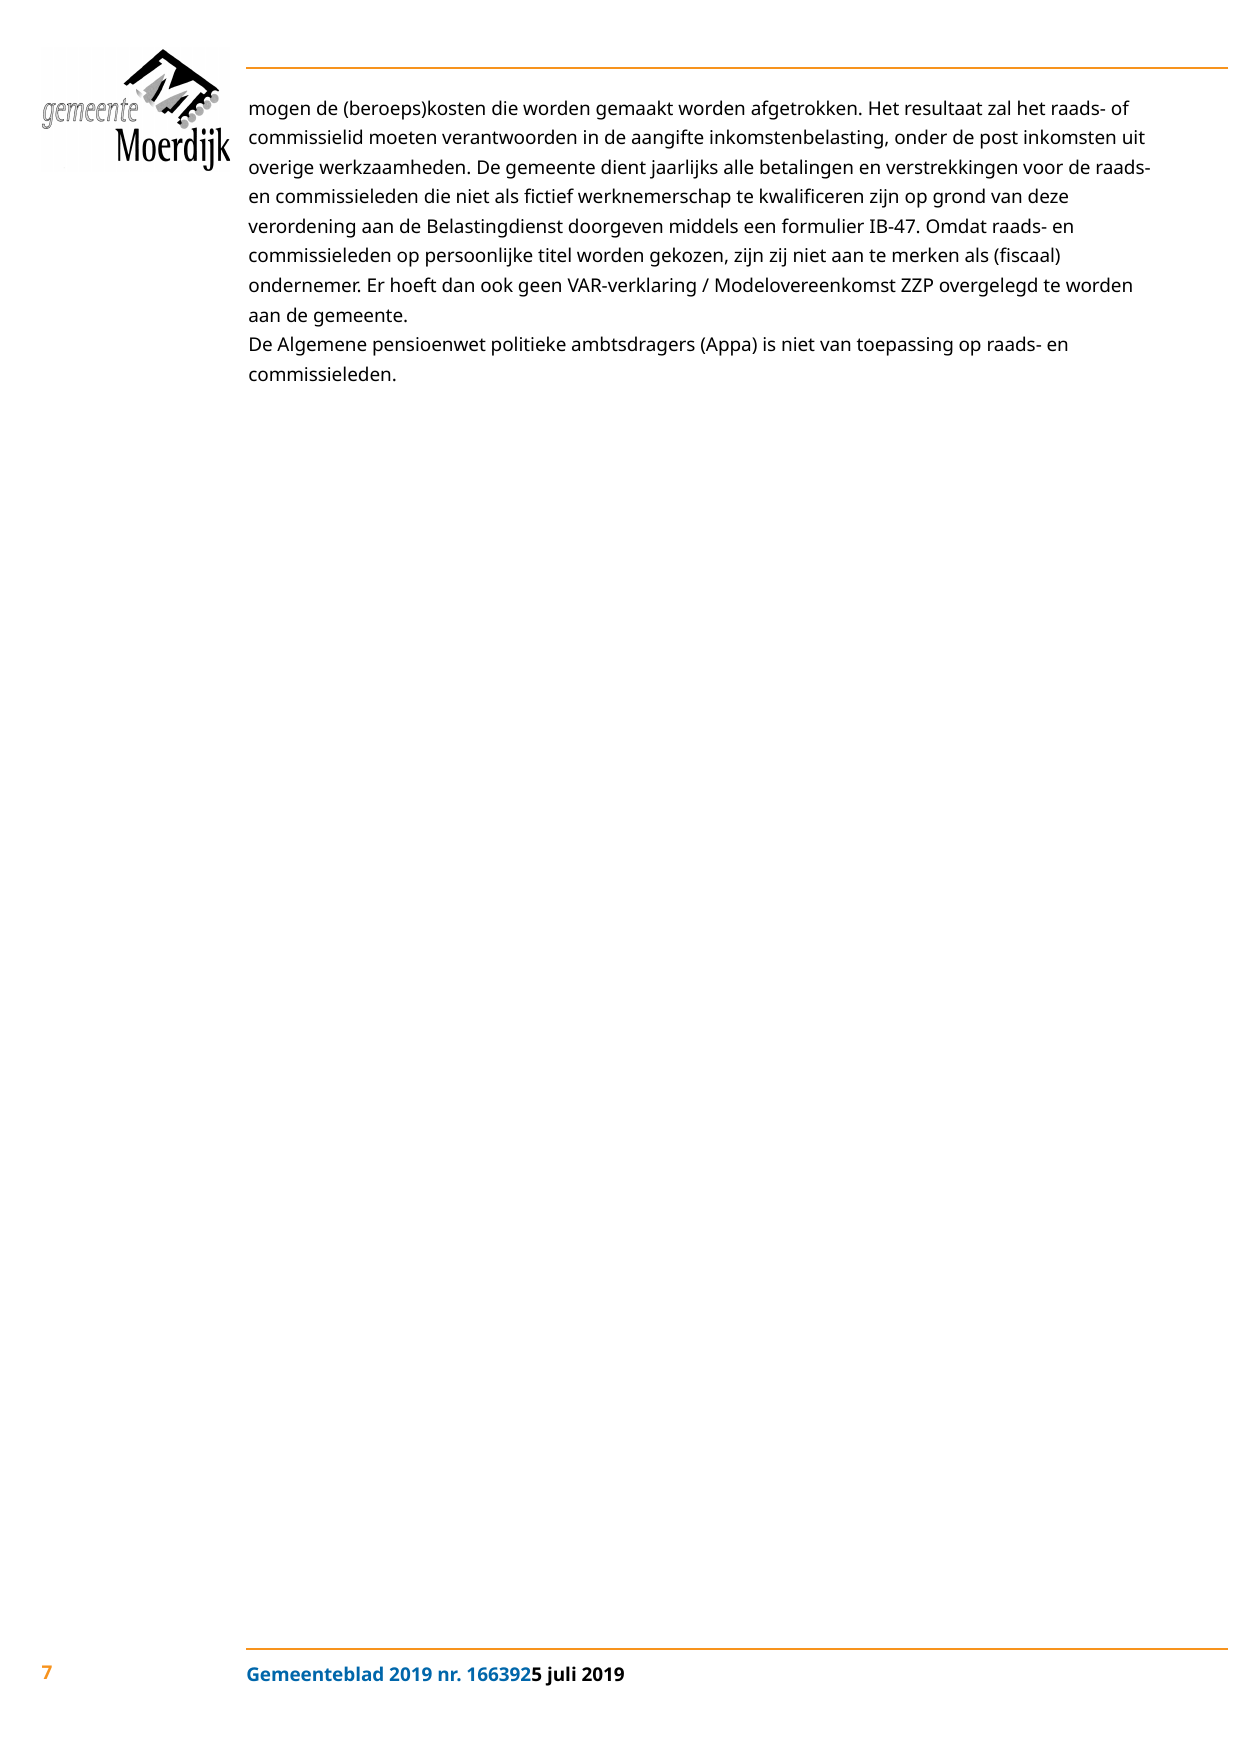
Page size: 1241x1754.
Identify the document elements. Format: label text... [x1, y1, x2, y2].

picture [41, 47, 231, 172]
text De Algemene pensioenwet politieke ambtsdragers (Appa) is niet van toepassing op raads- en commissieleden. [248, 331, 1152, 387]
text mogen de (beroeps)kosten die worden gemaakt worden afgetrokken. Het resultaat zal het raads- of commissielid moeten verantwoorden in de aangifte inkomstenbelasting, onder de post inkomsten uit overige werkzaamheden. De gemeente dient jaarlijks alle betalingen en verstrekkingen voor de raads- en commissieleden die niet als fictief werknemerschap te kwalificeren zijn op grond van deze verordening aan de Belastingdienst doorgeven middels een formulier IB-47. Omdat raads- en commissieleden op persoonlijke titel worden gekozen, zijn zij niet aan te merken als (fiscaal) ondernemer. Er hoeft dan ook geen VAR-verklaring / Modelovereenkomst ZZP overgelegd te worden aan de gemeente. [248, 95, 1152, 328]
